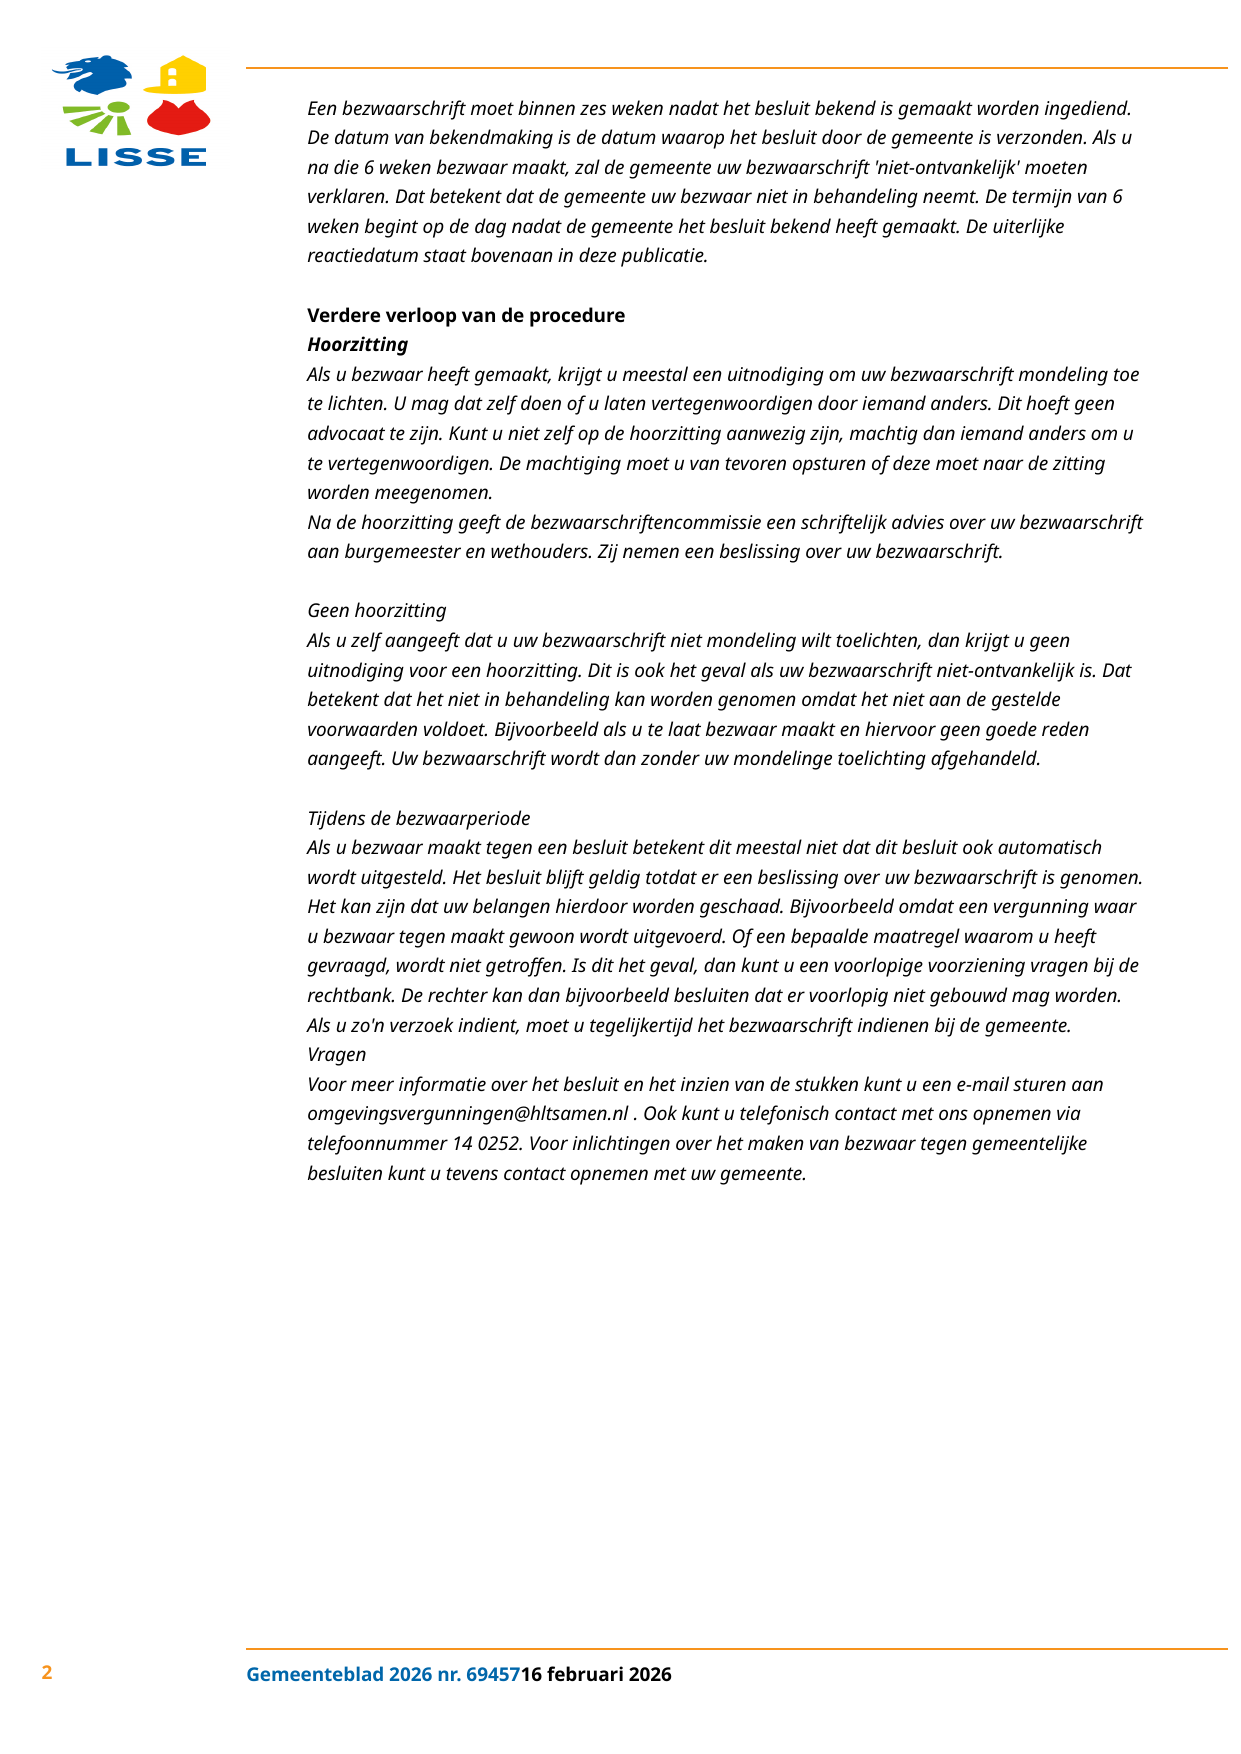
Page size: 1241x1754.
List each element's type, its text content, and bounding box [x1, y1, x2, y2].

list Als u bezwaar heeft gemaakt, krijgt u meestal een uitnodiging om uw bezwaarschrift mondeling toe te lichten. U mag dat zelf doen of u laten vertegenwoordigen door iemand anders. Dit hoeft geen advocaat te zijn. Kunt u niet zelf op de hoorzitting aanwezig zijn, machtig dan iemand anders om u te vertegenwoordigen. De machtiging moet u van tevoren opsturen of deze moet naar de zitting worden meegenomen. [248, 361, 1152, 505]
list Vragen [248, 1041, 1152, 1067]
list Als u zelf aangeeft dat u uw bezwaarschrift niet mondeling wilt toelichten, dan krijgt u geen uitnodiging voor een hoorzitting. Dit is ook het geval als uw bezwaarschrift niet-ontvankelijk is. Dat betekent dat het niet in behandeling kan worden genomen omdat het niet aan de gestelde voorwaarden voldoet. Bijvoorbeeld als u te laat bezwaar maakt en hiervoor geen goede reden aangeeft. Uw bezwaarschrift wordt dan zonder uw mondelinge toelichting afgehandeld. [248, 627, 1152, 771]
list Als u bezwaar maakt tegen een besluit betekent dit meestal niet dat dit besluit ook automatisch wordt uitgesteld. Het besluit blijft geldig totdat er een beslissing over uw bezwaarschrift is genomen. Het kan zijn dat uw belangen hierdoor worden geschaad. Bijvoorbeeld omdat een vergunning waar u bezwaar tegen maakt gewoon wordt uitgevoerd. Of een bepaalde maatregel waarom u heeft gevraagd, wordt niet getroffen. Is dit het geval, dan kunt u een voorlopige voorziening vragen bij de rechtbank. De rechter kan dan bijvoorbeeld besluiten dat er voorlopig niet gebouwd mag worden. Als u zo'n verzoek indient, moet u tegelijkertijd het bezwaarschrift indienen bij de gemeente. [248, 834, 1152, 1038]
list Voor meer informatie over het besluit en het inzien van de stukken kunt u een e-mail sturen aan omgevingsvergunningen@hltsamen.nl . Ook kunt u telefonisch contact met ons opnemen via telefoonnummer 14 0252. Voor inlichtingen over het maken van bezwaar tegen gemeentelijke besluiten kunt u tevens contact opnemen met uw gemeente. [248, 1071, 1152, 1186]
list Geen hoorzitting [248, 598, 1152, 623]
list Hoorzitting [248, 331, 1152, 357]
list Verdere verloop van de procedure [248, 302, 1152, 328]
list Tijdens de bezwaarperiode [248, 805, 1152, 831]
picture [41, 47, 231, 172]
list Een bezwaarschrift moet binnen zes weken nadat het besluit bekend is gemaakt worden ingediend. De datum van bekendmaking is de datum waarop het besluit door de gemeente is verzonden. Als u na die 6 weken bezwaar maakt, zal de gemeente uw bezwaarschrift 'niet-ontvankelijk' moeten verklaren. Dat betekent dat de gemeente uw bezwaar niet in behandeling neemt. De termijn van 6 weken begint op de dag nadat de gemeente het besluit bekend heeft gemaakt. De uiterlijke reactiedatum staat bovenaan in deze publicatie. [248, 95, 1152, 268]
list Na de hoorzitting geeft de bezwaarschriftencommissie een schriftelijk advies over uw bezwaarschrift aan burgemeester en wethouders. Zij nemen een beslissing over uw bezwaarschrift. [248, 509, 1152, 564]
